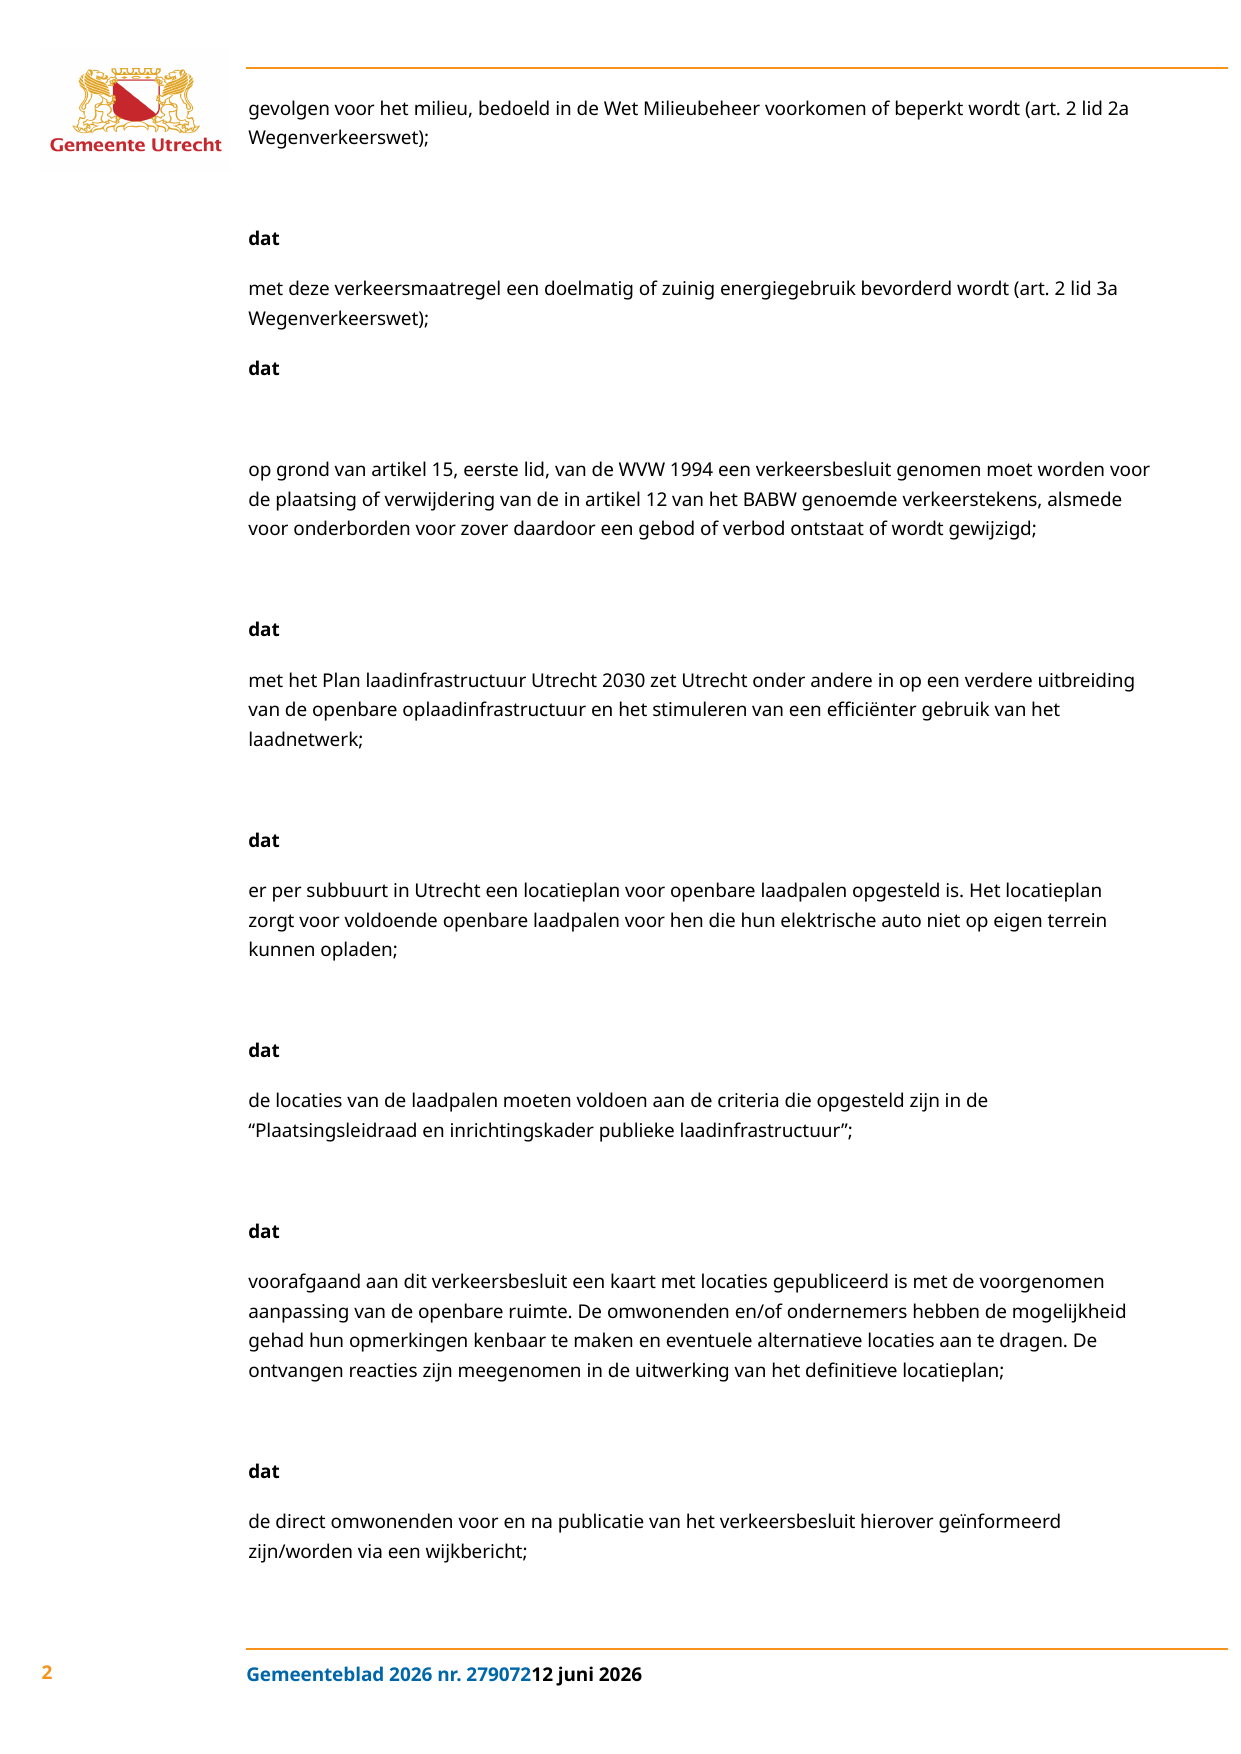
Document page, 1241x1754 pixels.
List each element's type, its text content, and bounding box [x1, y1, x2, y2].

text de locaties van de laadpalen moeten voldoen aan de criteria die opgesteld zijn in de “Plaatsingsleidraad en inrichtingskader publieke laadinfrastructuur”; [248, 1088, 1152, 1143]
text op grond van artikel 15, eerste lid, van de WVW 1994 een verkeersbesluit genomen moet worden voor de plaatsing of verwijdering van de in artikel 12 van het BABW genoemde verkeerstekens, alsmede voor onderborden voor zover daardoor een gebod of verbod ontstaat of wordt gewijzigd; [248, 456, 1152, 541]
text er per subbuurt in Utrecht een locatieplan voor openbare laadpalen opgesteld is. Het locatieplan zorgt voor voldoende openbare laadpalen voor hen die hun elektrische auto niet op eigen terrein kunnen opladen; [248, 877, 1152, 962]
text dat [248, 225, 1152, 251]
text voorafgaand aan dit verkeersbesluit een kaart met locaties gepubliceerd is met de voorgenomen aanpassing van de openbare ruimte. De omwonenden en/of ondernemers hebben de mogelijkheid gehad hun opmerkingen kenbaar te maken en eventuele alternatieve locaties aan te dragen. De ontvangen reacties zijn meegenomen in de uitwerking van het definitieve locatieplan; [248, 1268, 1152, 1383]
text met deze verkeersmaatregel een doelmatig of zuinig energiegebruik bevorderd wordt (art. 2 lid 3a Wegenverkeerswet); [248, 276, 1152, 331]
text dat [248, 827, 1152, 853]
picture [41, 47, 231, 172]
text dat [248, 1037, 1152, 1063]
text dat [248, 616, 1152, 642]
text gevolgen voor het milieu, bedoeld in de Wet Milieubeheer voorkomen of beperkt wordt (art. 2 lid 2a Wegenverkeerswet); [248, 95, 1152, 150]
text dat [248, 1218, 1152, 1244]
text met het Plan laadinfrastructuur Utrecht 2030 zet Utrecht onder andere in op een verdere uitbreiding van de openbare oplaadinfrastructuur en het stimuleren van een efficiënter gebruik van het laadnetwerk; [248, 667, 1152, 752]
text dat [248, 1458, 1152, 1484]
text de direct omwonenden voor en na publicatie van het verkeersbesluit hierover geïnformeerd zijn/worden via een wijkbericht; [248, 1508, 1152, 1564]
text dat [248, 356, 1152, 381]
